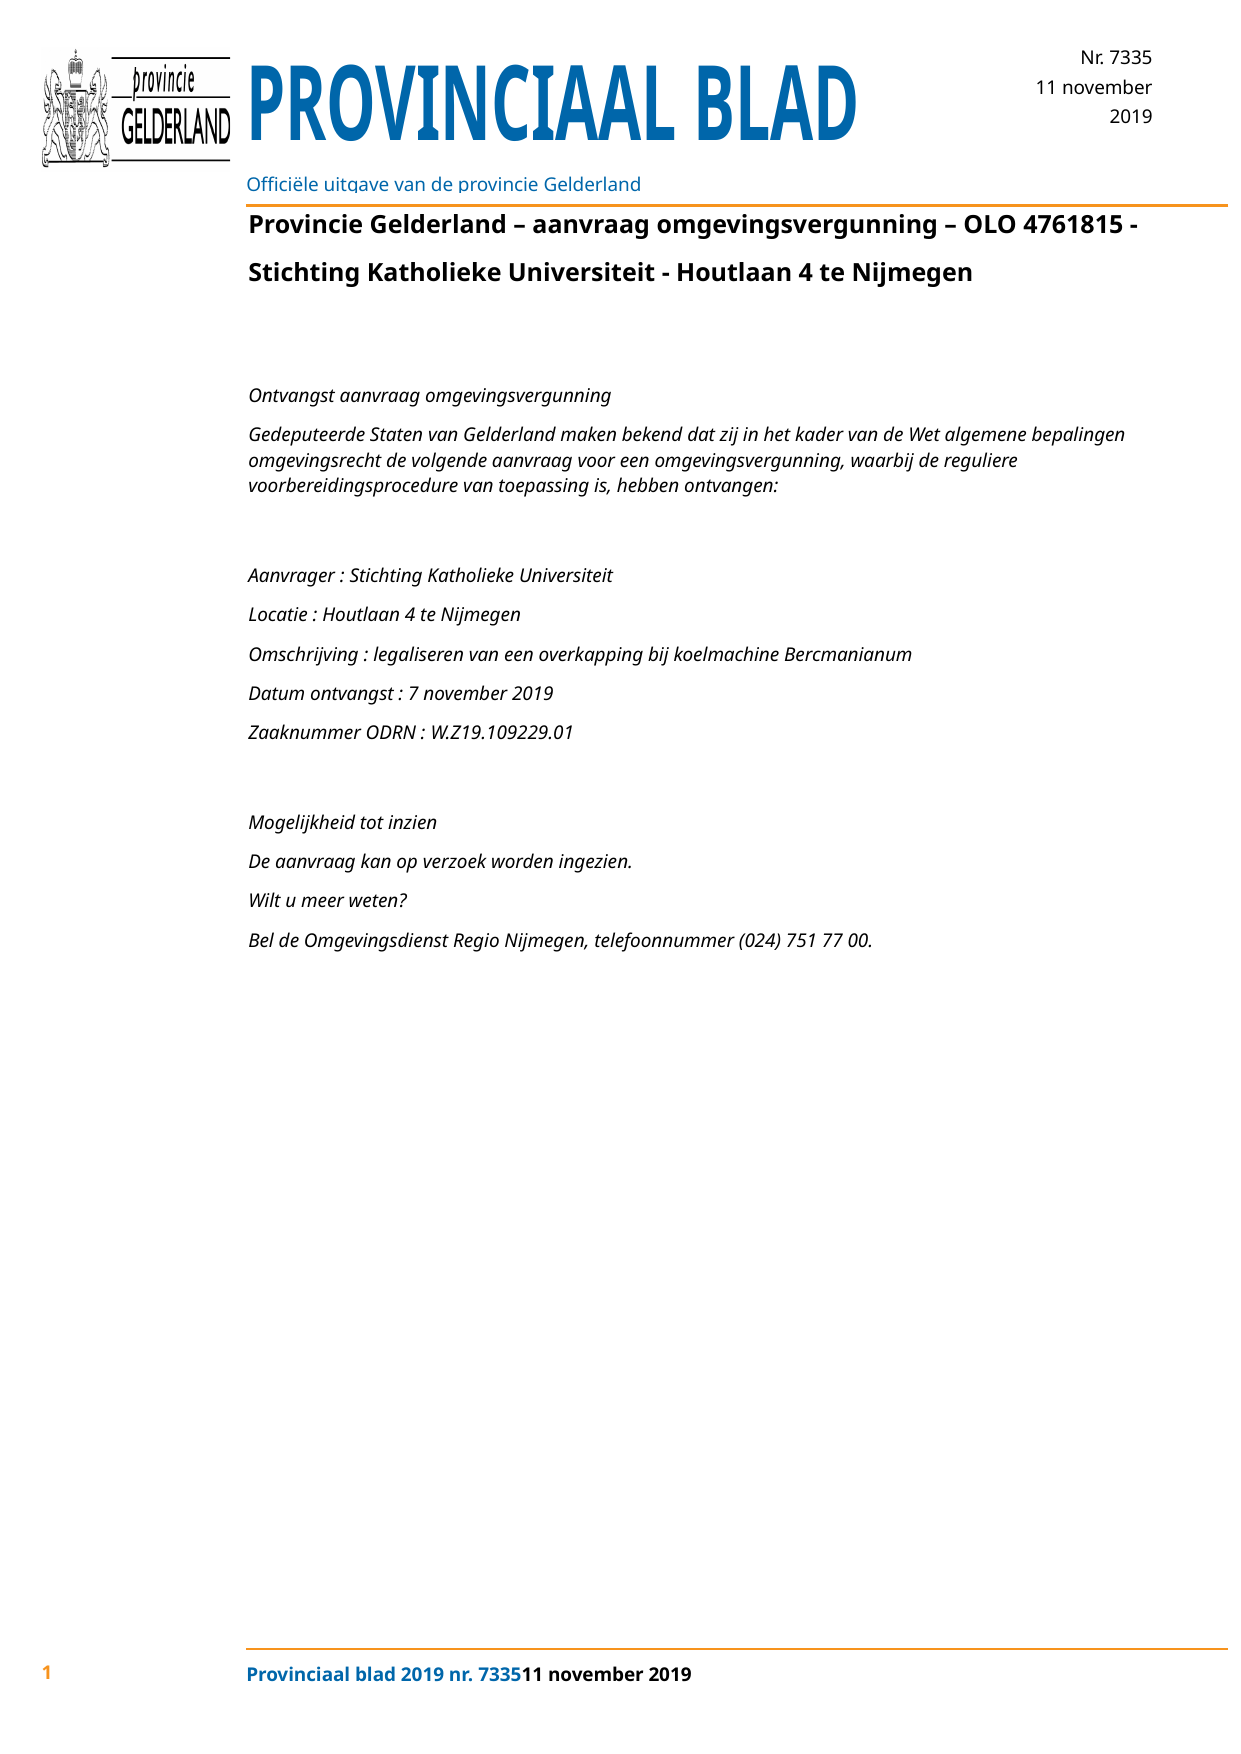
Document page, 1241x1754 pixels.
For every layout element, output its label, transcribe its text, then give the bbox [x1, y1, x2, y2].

text Ontvangst aanvraag omgevingsvergunning [248, 382, 1152, 408]
picture [41, 47, 231, 172]
text Mogelijkheid tot inzien [248, 809, 1152, 835]
text Datum ontvangst : 7 november 2019 [248, 680, 1152, 706]
text Provincie Gelderland – aanvraag omgevingsvergunning – OLO 4761815 - Stichting Katholieke Universiteit - Houtlaan 4 te Nijmegen [248, 207, 1152, 288]
text Omschrijving : legaliseren van een overkapping bij koelmachine Bercmanianum [248, 641, 1152, 667]
text Locatie : Houtlaan 4 te Nijmegen [248, 602, 1152, 627]
text Bel de Omgevingsdienst Regio Nijmegen, telefoonnummer (024) 751 77 00. [248, 927, 1152, 953]
text Zaaknummer ODRN : W.Z19.109229.01 [248, 719, 1152, 745]
text Wilt u meer weten? [248, 888, 1152, 913]
text Aanvrager : Stichting Katholieke Universiteit [248, 562, 1152, 588]
text De aanvraag kan op verzoek worden ingezien. [248, 848, 1152, 874]
text Gedeputeerde Staten van Gelderland maken bekend dat zij in het kader van de Wet algemene bepalingen omgevingsrecht de volgende aanvraag voor een omgevingsvergunning, waarbij de reguliere voorbereidingsprocedure van toepassing is, hebben ontvangen: [248, 421, 1152, 498]
